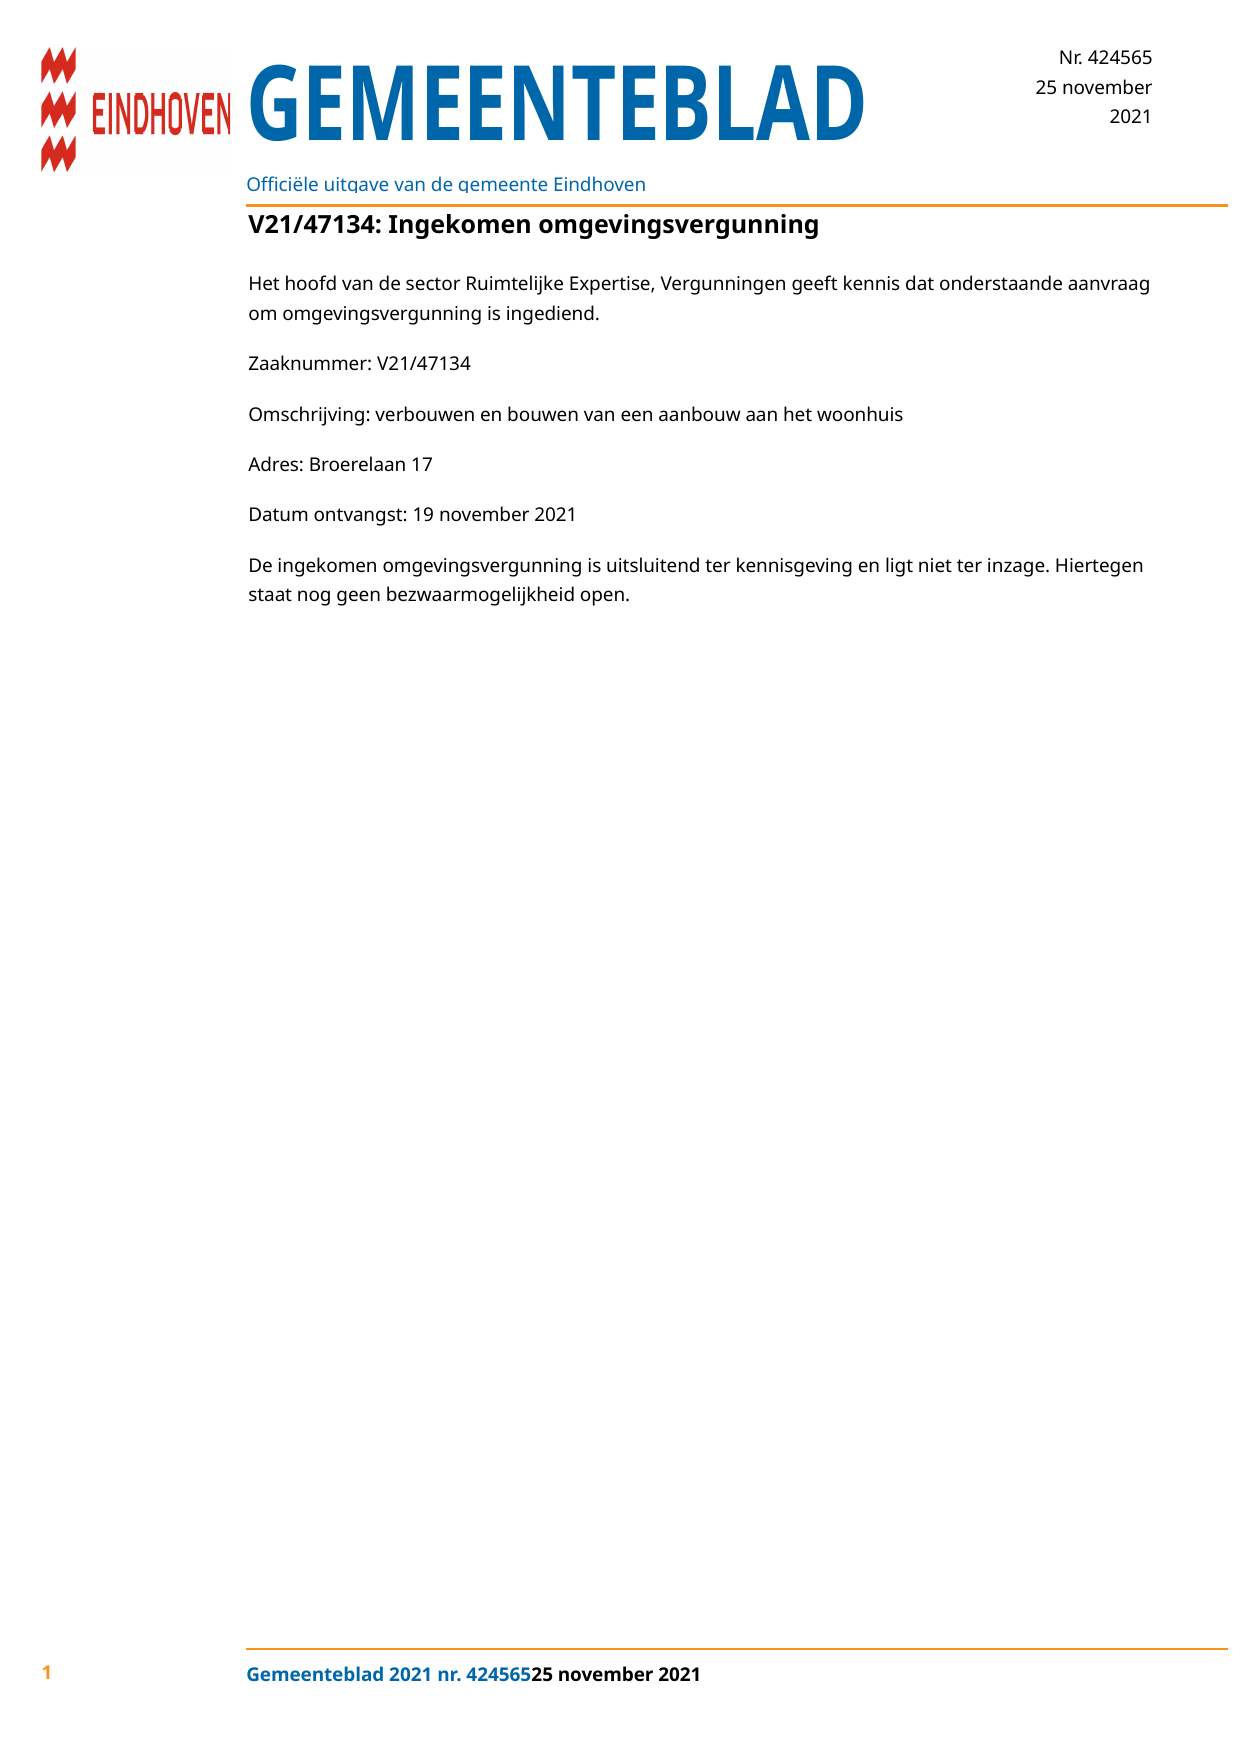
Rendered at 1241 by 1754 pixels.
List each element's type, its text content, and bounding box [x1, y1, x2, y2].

text V21/47134: Ingekomen omgevingsvergunning [248, 207, 1152, 241]
text Datum ontvangst: 19 november 2021 [248, 502, 1152, 527]
text Zaaknummer: V21/47134 [248, 350, 1152, 376]
text Omschrijving: verbouwen en bouwen van een aanbouw aan het woonhuis [248, 401, 1152, 426]
text Adres: Broerelaan 17 [248, 451, 1152, 477]
picture [41, 47, 231, 172]
text De ingekomen omgevingsvergunning is uitsluitend ter kennisgeving en ligt niet ter inzage. Hiertegen staat nog geen bezwaarmogelijkheid open. [248, 552, 1152, 607]
text Het hoofd van de sector Ruimtelijke Expertise, Vergunningen geeft kennis dat onderstaande aanvraag om omgevingsvergunning is ingediend. [248, 270, 1152, 326]
